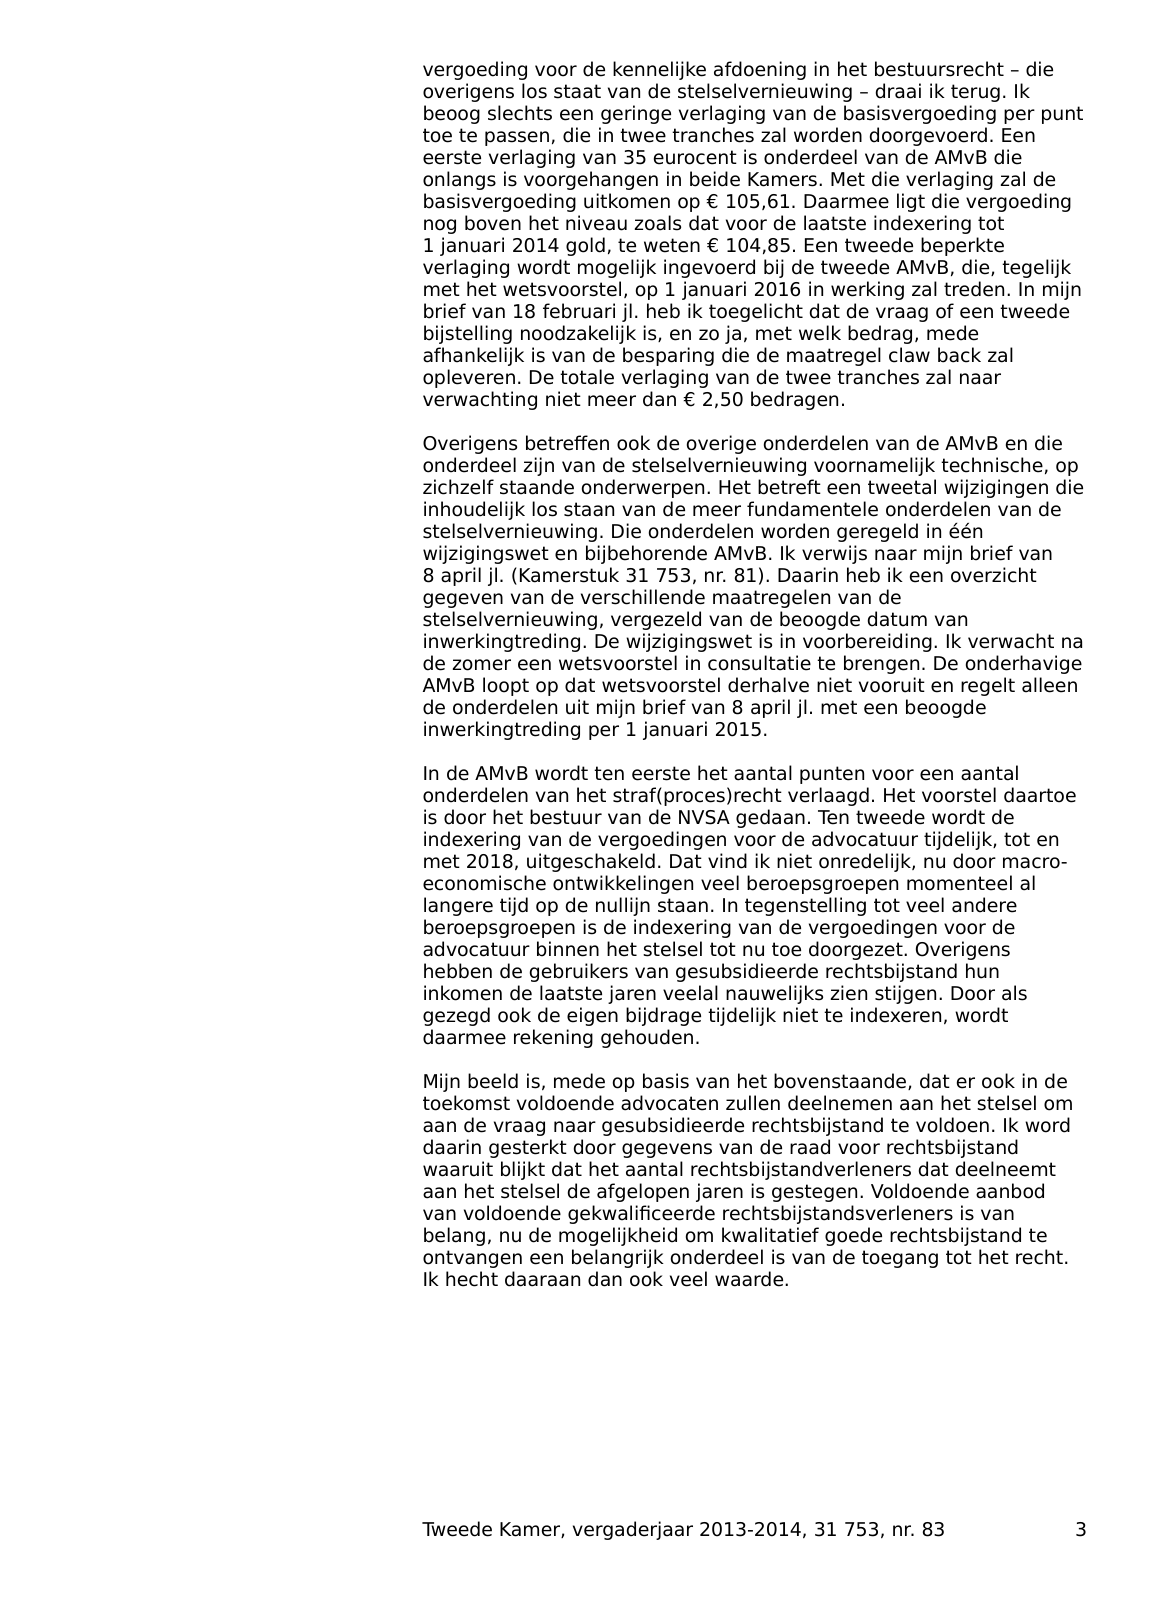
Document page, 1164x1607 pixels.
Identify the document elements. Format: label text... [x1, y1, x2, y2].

text Mijn beeld is, mede op basis van het bovenstaande, dat er ook in de toekomst voldoende advocaten zullen deelnemen aan het stelsel om aan de vraag naar gesubsidieerde rechtsbijstand te voldoen. Ik word daarin gesterkt door gegevens van de raad voor rechtsbijstand waaruit blijkt dat het aantal rechtsbijstandverleners dat deelneemt aan het stelsel de afgelopen jaren is gestegen. Voldoende aanbod van voldoende gekwalificeerde rechtsbijstandsverleners is van belang, nu de mogelijkheid om kwalitatief goede rechtsbijstand te ontvangen een belangrijk onderdeel is van de toegang tot het recht. Ik hecht daaraan dan ook veel waarde. [422, 1071, 1087, 1291]
text Overigens betreffen ook de overige onderdelen van de AMvB en die onderdeel zijn van de stelselvernieuwing voornamelijk technische, op zichzelf staande onderwerpen. Het betreft een tweetal wijzigingen die inhoudelijk los staan van de meer fundamentele onderdelen van de stelselvernieuwing. Die onderdelen worden geregeld in één wijzigingswet en bijbehorende AMvB. Ik verwijs naar mijn brief van 8 april jl. (Kamerstuk 31 753, nr. 81). Daarin heb ik een overzicht gegeven van de verschillende maatregelen van de stelselvernieuwing, vergezeld van de beoogde datum van inwerkingtreding. De wijzigingswet is in voorbereiding. Ik verwacht na de zomer een wetsvoorstel in consultatie te brengen. De onderhavige AMvB loopt op dat wetsvoorstel derhalve niet vooruit en regelt alleen de onderdelen uit mijn brief van 8 april jl. met een beoogde inwerkingtreding per 1 januari 2015. [422, 433, 1087, 741]
text vergoeding voor de kennelijke afdoening in het bestuursrecht – die overigens los staat van de stelselvernieuwing – draai ik terug. Ik beoog slechts een geringe verlaging van de basisvergoeding per punt toe te passen, die in twee tranches zal worden doorgevoerd. Een eerste verlaging van 35 eurocent is onderdeel van de AMvB die onlangs is voorgehangen in beide Kamers. Met die verlaging zal de basisvergoeding uitkomen op € 105,61. Daarmee ligt die vergoeding nog boven het niveau zoals dat voor de laatste indexering tot 1 januari 2014 gold, te weten € 104,85. Een tweede beperkte verlaging wordt mogelijk ingevoerd bij de tweede AMvB, die, tegelijk met het wetsvoorstel, op 1 januari 2016 in werking zal treden. In mijn brief van 18 februari jl. heb ik toegelicht dat de vraag of een tweede bijstelling noodzakelijk is, en zo ja, met welk bedrag, mede afhankelijk is van de besparing die de maatregel claw back zal opleveren. De totale verlaging van de twee tranches zal naar verwachting niet meer dan € 2,50 bedragen. [422, 59, 1087, 411]
text In de AMvB wordt ten eerste het aantal punten voor een aantal onderdelen van het straf(proces)recht verlaagd. Het voorstel daartoe is door het bestuur van de NVSA gedaan. Ten tweede wordt de indexering van de vergoedingen voor de advocatuur tijdelijk, tot en met 2018, uitgeschakeld. Dat vind ik niet onredelijk, nu door macro-economische ontwikkelingen veel beroepsgroepen momenteel al langere tijd op de nullijn staan. In tegenstelling tot veel andere beroepsgroepen is de indexering van de vergoedingen voor de advocatuur binnen het stelsel tot nu toe doorgezet. Overigens hebben de gebruikers van gesubsidieerde rechtsbijstand hun inkomen de laatste jaren veelal nauwelijks zien stijgen. Door als gezegd ook de eigen bijdrage tijdelijk niet te indexeren, wordt daarmee rekening gehouden. [422, 763, 1087, 1048]
